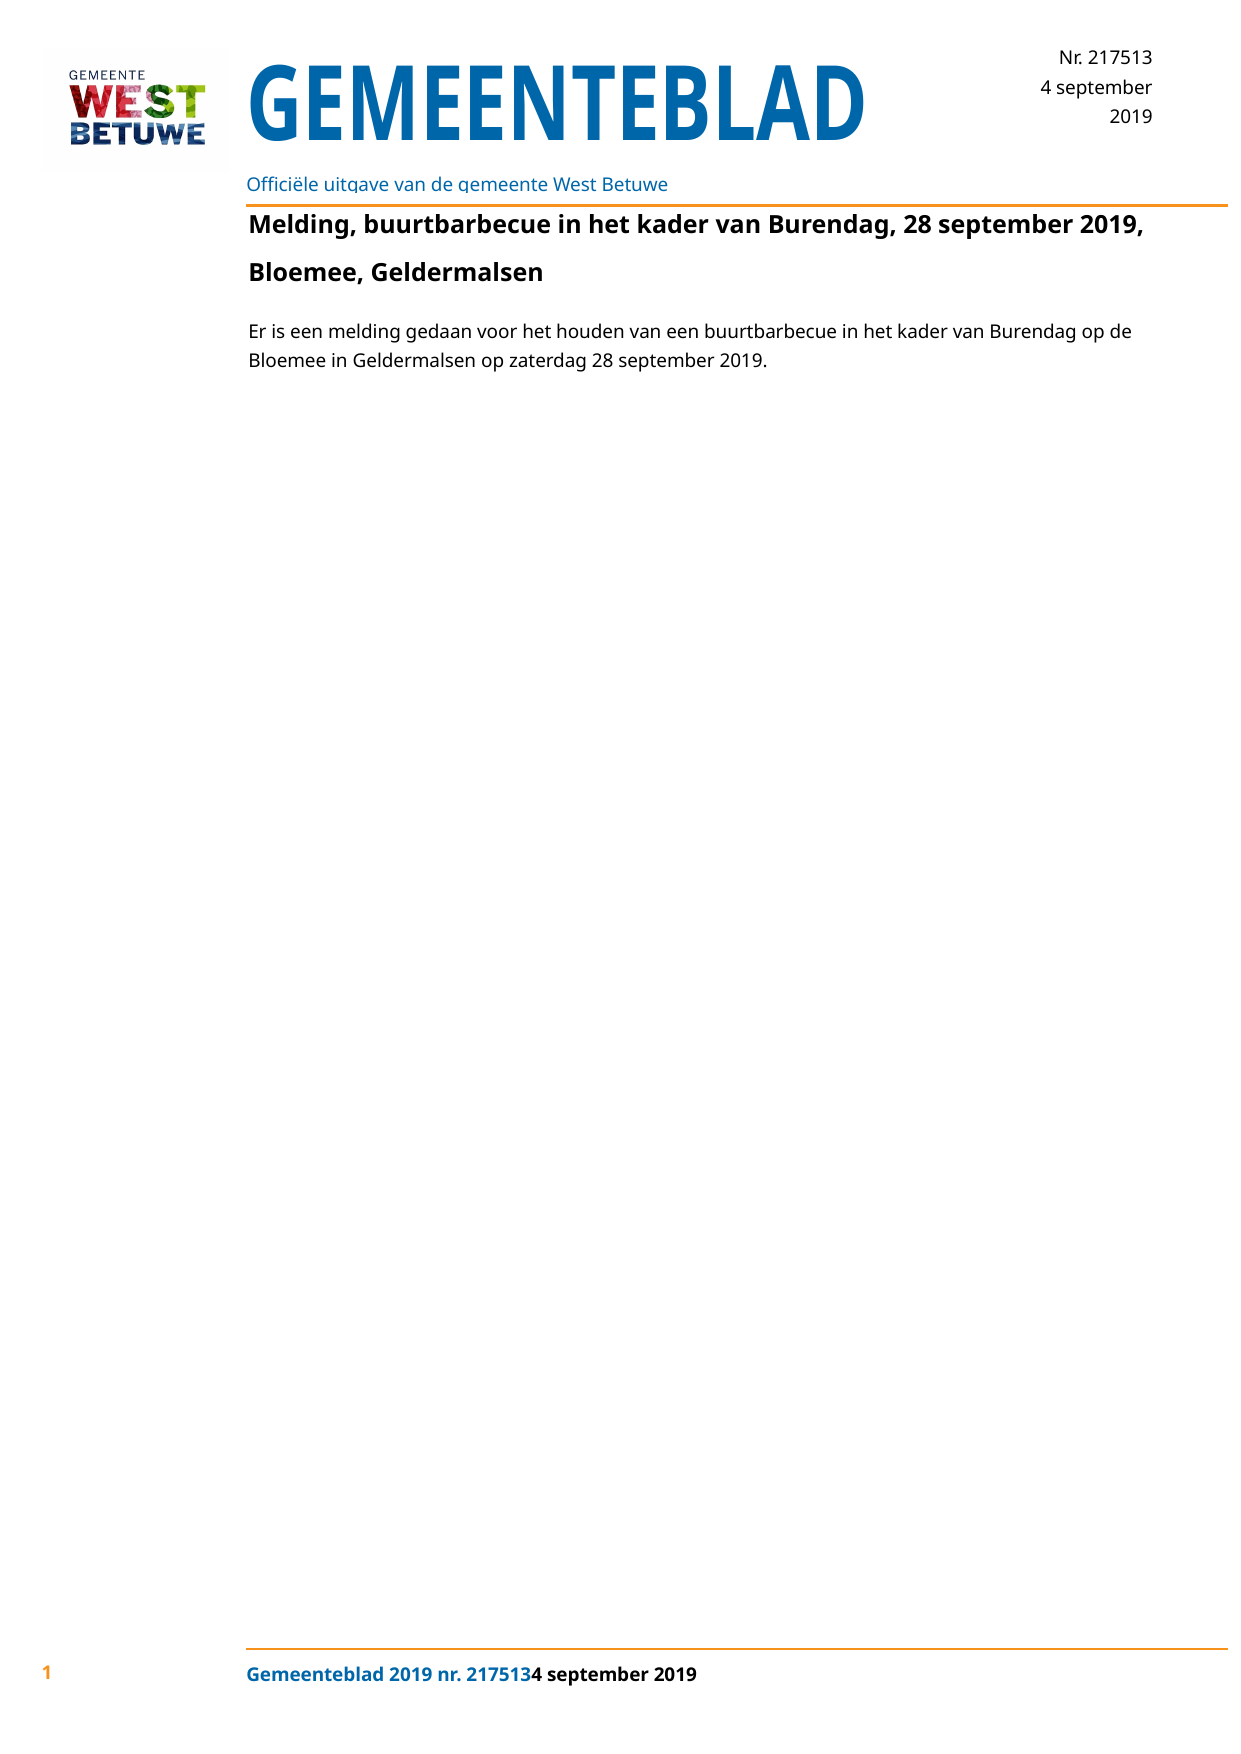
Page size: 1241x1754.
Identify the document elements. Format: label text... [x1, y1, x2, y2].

text Melding, buurtbarbecue in het kader van Burendag, 28 september 2019, Bloemee, Geldermalsen [248, 207, 1152, 288]
picture [41, 47, 231, 172]
text Er is een melding gedaan voor het houden van een buurtbarbecue in het kader van Burendag op de Bloemee in Geldermalsen op zaterdag 28 september 2019. [248, 318, 1152, 373]
